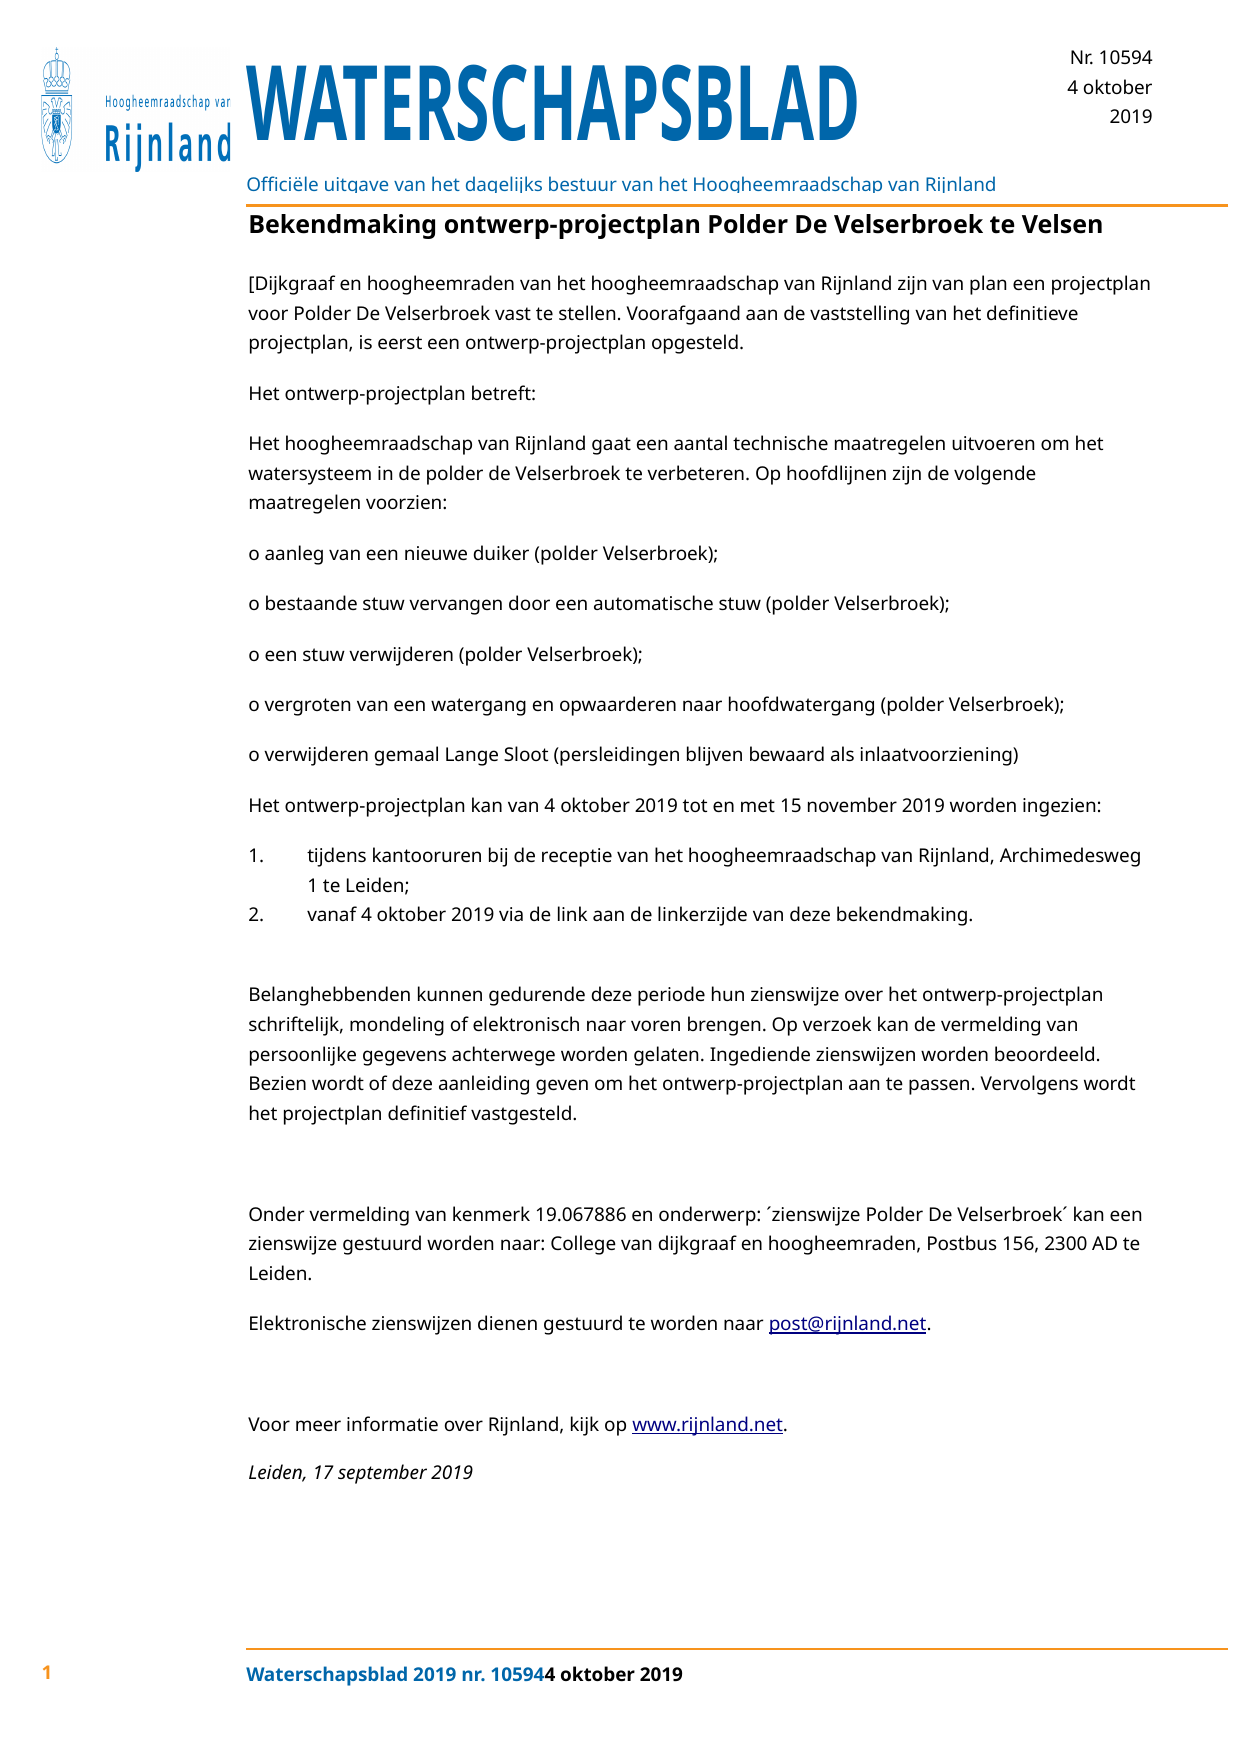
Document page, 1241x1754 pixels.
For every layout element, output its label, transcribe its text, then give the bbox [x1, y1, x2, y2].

text Voor meer informatie over Rijnland, kijk op www.rijnland.net. [248, 1411, 1152, 1437]
text [Dijkgraaf en hoogheemraden van het hoogheemraadschap van Rijnland zijn van plan een projectplan voor Polder De Velserbroek vast te stellen. Voorafgaand aan de vaststelling van het definitieve projectplan, is eerst een ontwerp-projectplan opgesteld. [248, 270, 1152, 355]
text Onder vermelding van kenmerk 19.067886 en onderwerp: ´zienswijze Polder De Velserbroek´ kan een zienswijze gestuurd worden naar: College van dijkgraaf en hoogheemraden, Postbus 156, 2300 AD te Leiden. [248, 1201, 1152, 1286]
text Het hoogheemraadschap van Rijnland gaat een aantal technische maatregelen uitvoeren om het watersysteem in de polder de Velserbroek te verbeteren. Op hoofdlijnen zijn de volgende maatregelen voorzien: [248, 430, 1152, 515]
text Het ontwerp-projectplan betreft: [248, 380, 1152, 406]
text o bestaande stuw vervangen door een automatische stuw (polder Velserbroek); [248, 590, 1152, 616]
list vanaf 4 oktober 2019 via de link aan de linkerzijde van deze bekendmaking. [248, 902, 1152, 927]
list tijdens kantooruren bij de receptie van het hoogheemraadschap van Rijnland, Archimedesweg 1 te Leiden; [248, 842, 1152, 898]
text o verwijderen gemaal Lange Sloot (persleidingen blijven bewaard als inlaatvoorziening) [248, 742, 1152, 767]
text o een stuw verwijderen (polder Velserbroek); [248, 641, 1152, 666]
text Leiden, 17 september 2019 [248, 1459, 1152, 1485]
text Belanghebbenden kunnen gedurende deze periode hun zienswijze over het ontwerp-projectplan schriftelijk, mondeling of elektronisch naar voren brengen. Op verzoek kan de vermelding van persoonlijke gegevens achterwege worden gelaten. Ingediende zienswijzen worden beoordeeld. Bezien wordt of deze aanleiding geven om het ontwerp-projectplan aan te passen. Vervolgens wordt het projectplan definitief vastgesteld. [248, 982, 1152, 1126]
text Het ontwerp-projectplan kan van 4 oktober 2019 tot en met 15 november 2019 worden ingezien: [248, 792, 1152, 818]
text Elektronische zienswijzen dienen gestuurd te worden naar post@rijnland.net. [248, 1310, 1152, 1336]
text o aanleg van een nieuwe duiker (polder Velserbroek); [248, 540, 1152, 566]
text o vergroten van een watergang en opwaarderen naar hoofdwatergang (polder Velserbroek); [248, 691, 1152, 717]
picture [41, 47, 231, 172]
text Bekendmaking ontwerp-projectplan Polder De Velserbroek te Velsen [248, 207, 1152, 241]
